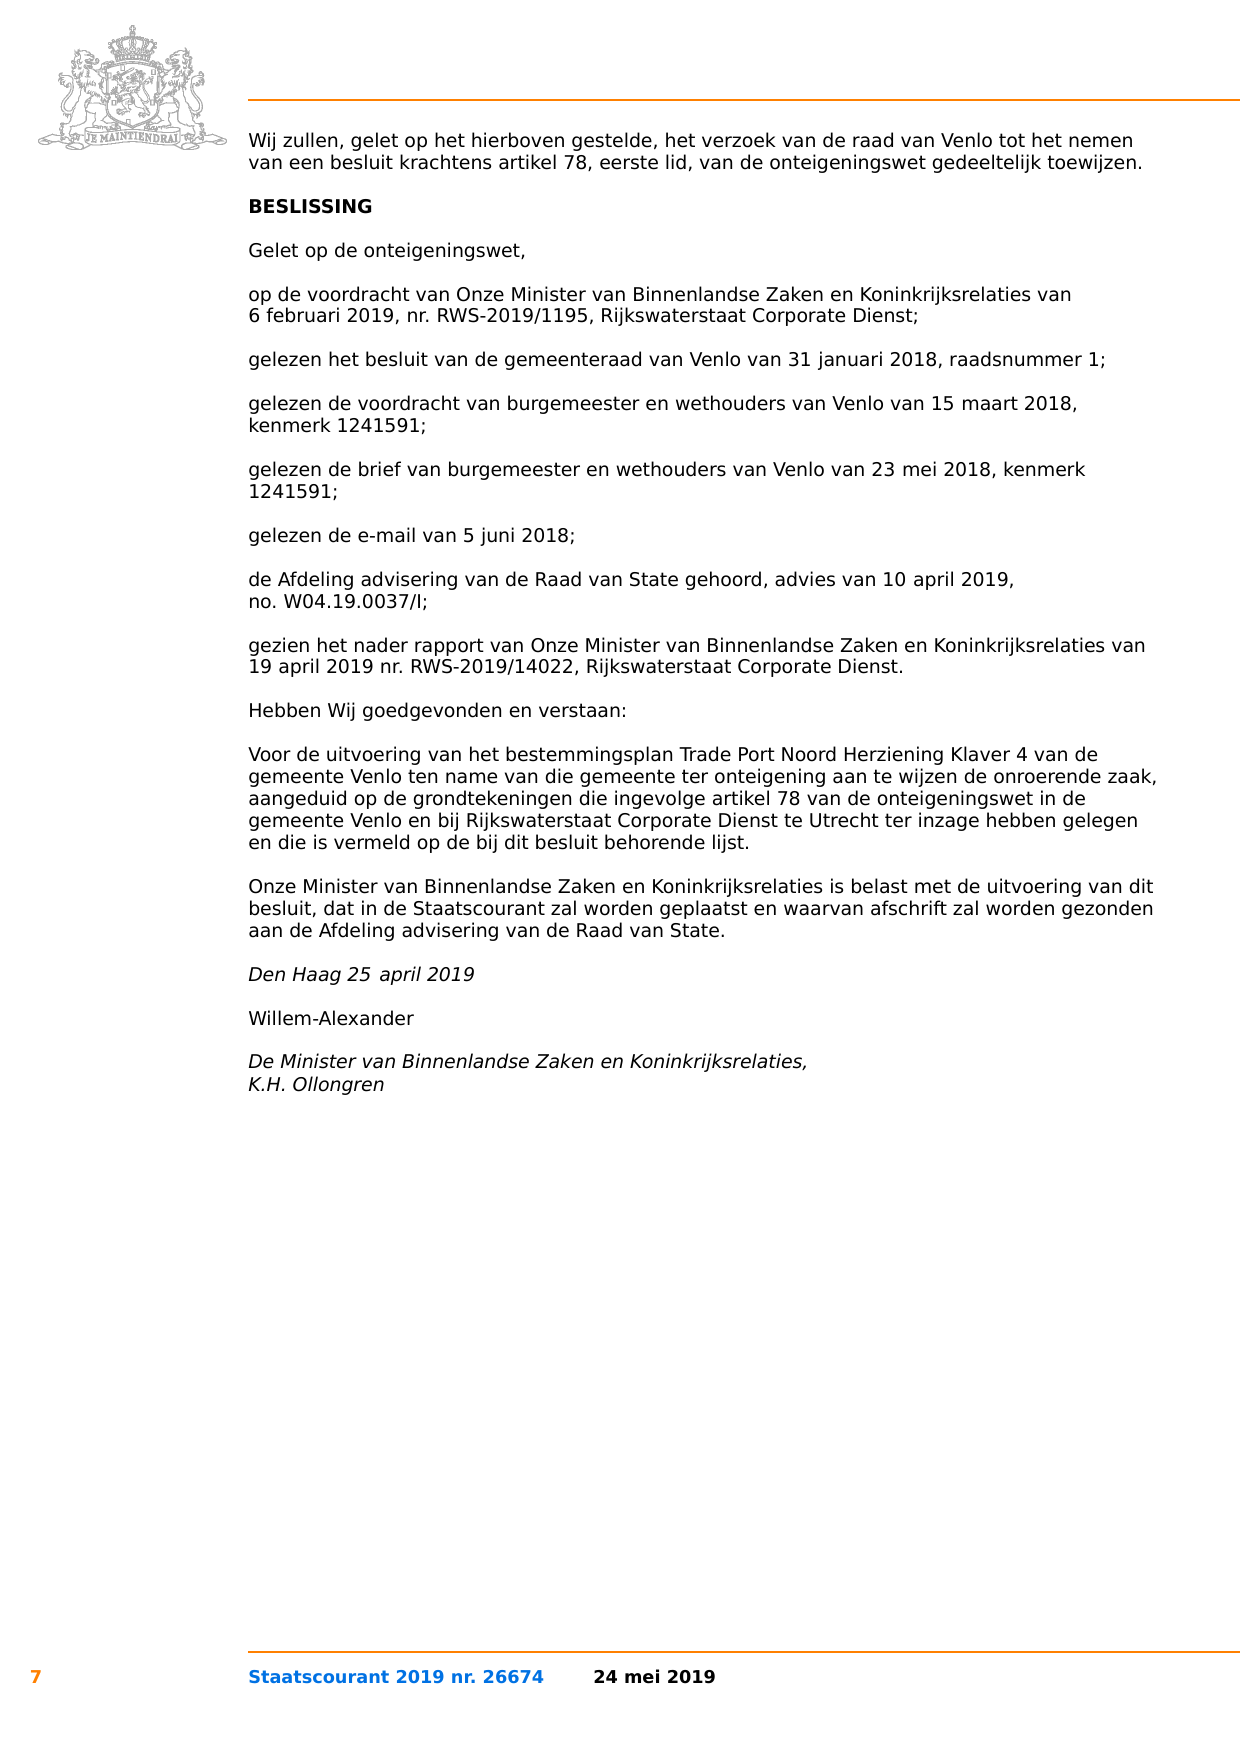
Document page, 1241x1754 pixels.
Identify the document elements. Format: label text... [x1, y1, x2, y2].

text gelezen de voordracht van burgemeester en wethouders van Venlo van 15 maart 2018, kenmerk 1241591; [248, 393, 1163, 437]
picture [38, 25, 227, 150]
text Gelet op de onteigeningswet, [248, 239, 1163, 262]
text Voor de uitvoering van het bestemmingsplan Trade Port Noord Herziening Klaver 4 van de gemeente Venlo ten name van die gemeente ter onteigening aan te wijzen de onroerende zaak, aangeduid op de grondtekeningen die ingevolge artikel 78 van de onteigeningswet in de gemeente Venlo en bij Rijkswaterstaat Corporate Dienst te Utrecht ter inzage hebben gelegen en die is vermeld op de bij dit besluit behorende lijst. [248, 744, 1163, 854]
subtitle BESLISSING [248, 196, 1163, 218]
text De Minister van Binnenlandse Zaken en Koninkrijksrelaties, K.H. Ollongren [248, 1051, 1163, 1095]
text op de voordracht van Onze Minister van Binnenlandse Zaken en Koninkrijksrelaties van 6 februari 2019, nr. RWS-2019/1195, Rijkswaterstaat Corporate Dienst; [248, 283, 1163, 327]
text Hebben Wij goedgevonden en verstaan: [248, 700, 1163, 722]
text Onze Minister van Binnenlandse Zaken en Koninkrijksrelaties is belast met de uitvoering van dit besluit, dat in de Staatscourant zal worden geplaatst en waarvan afschrift zal worden gezonden aan de Afdeling advisering van de Raad van State. [248, 876, 1163, 942]
text Willem-Alexander [248, 1008, 1163, 1029]
text gelezen het besluit van de gemeenteraad van Venlo van 31 januari 2018, raadsnummer 1; [248, 349, 1163, 371]
text Den Haag 25 april 2019 [248, 964, 1163, 986]
text gelezen de brief van burgemeester en wethouders van Venlo van 23 mei 2018, kenmerk 1241591; [248, 459, 1163, 503]
text gezien het nader rapport van Onze Minister van Binnenlandse Zaken en Koninkrijksrelaties van 19 april 2019 nr. RWS-2019/14022, Rijkswaterstaat Corporate Dienst. [248, 634, 1163, 678]
text Wij zullen, gelet op het hierboven gestelde, het verzoek van de raad van Venlo tot het nemen van een besluit krachtens artikel 78, eerste lid, van de onteigeningswet gedeeltelijk toewijzen. [248, 130, 1163, 174]
text gelezen de e-mail van 5 juni 2018; [248, 525, 1163, 547]
text de Afdeling advisering van de Raad van State gehoord, advies van 10 april 2019, no. W04.19.0037/I; [248, 569, 1163, 613]
